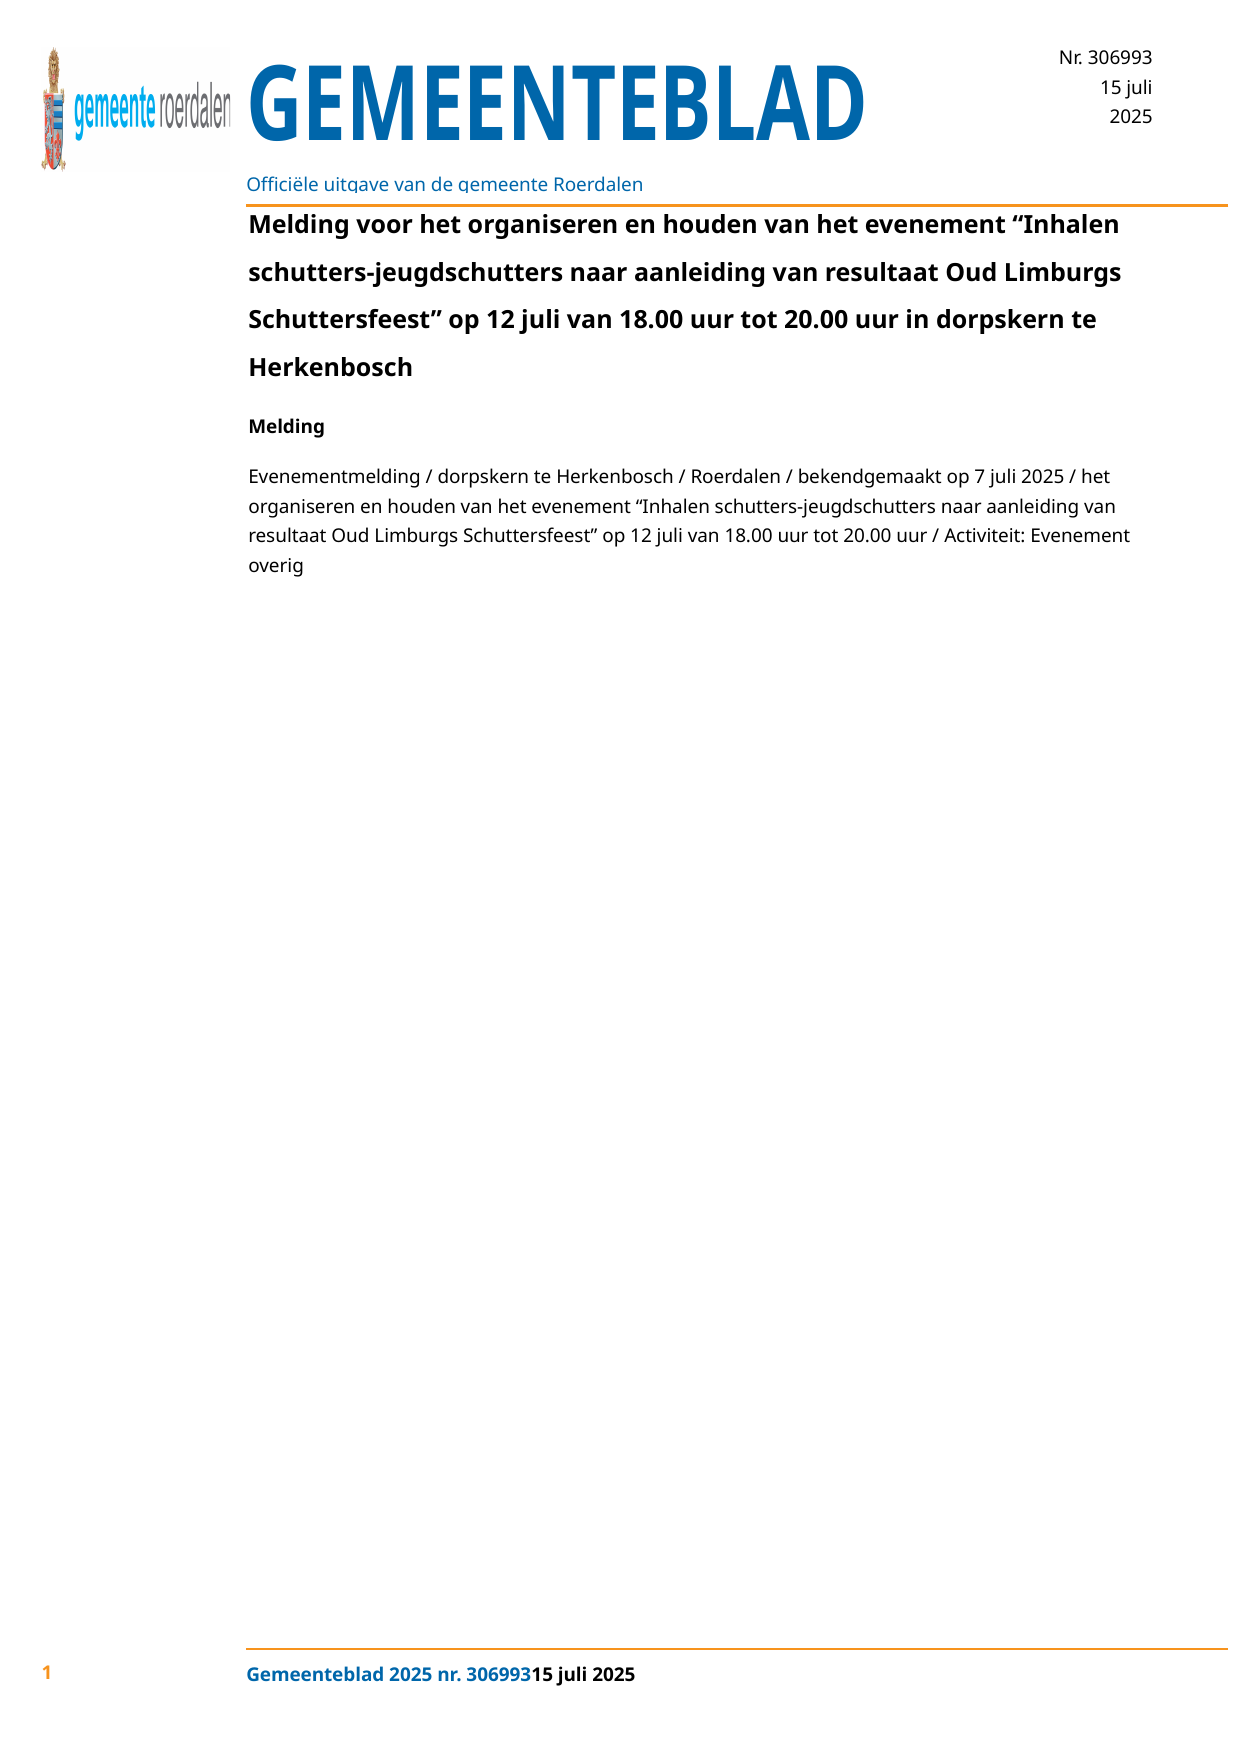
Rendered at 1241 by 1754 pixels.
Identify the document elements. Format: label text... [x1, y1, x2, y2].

text Melding voor het organiseren en houden van het evenement “Inhalen schutters-jeugdschutters naar aanleiding van resultaat Oud Limburgs Schuttersfeest” op 12 juli van 18.00 uur tot 20.00 uur in dorpskern te Herkenbosch [248, 207, 1152, 384]
text Melding [248, 413, 1152, 439]
picture [41, 47, 231, 172]
text Evenementmelding / dorpskern te Herkenbosch / Roerdalen / bekendgemaakt op 7 juli 2025 / het organiseren en houden van het evenement “Inhalen schutters-jeugdschutters naar aanleiding van resultaat Oud Limburgs Schuttersfeest” op 12 juli van 18.00 uur tot 20.00 uur / Activiteit: Evenement overig [248, 463, 1152, 578]
